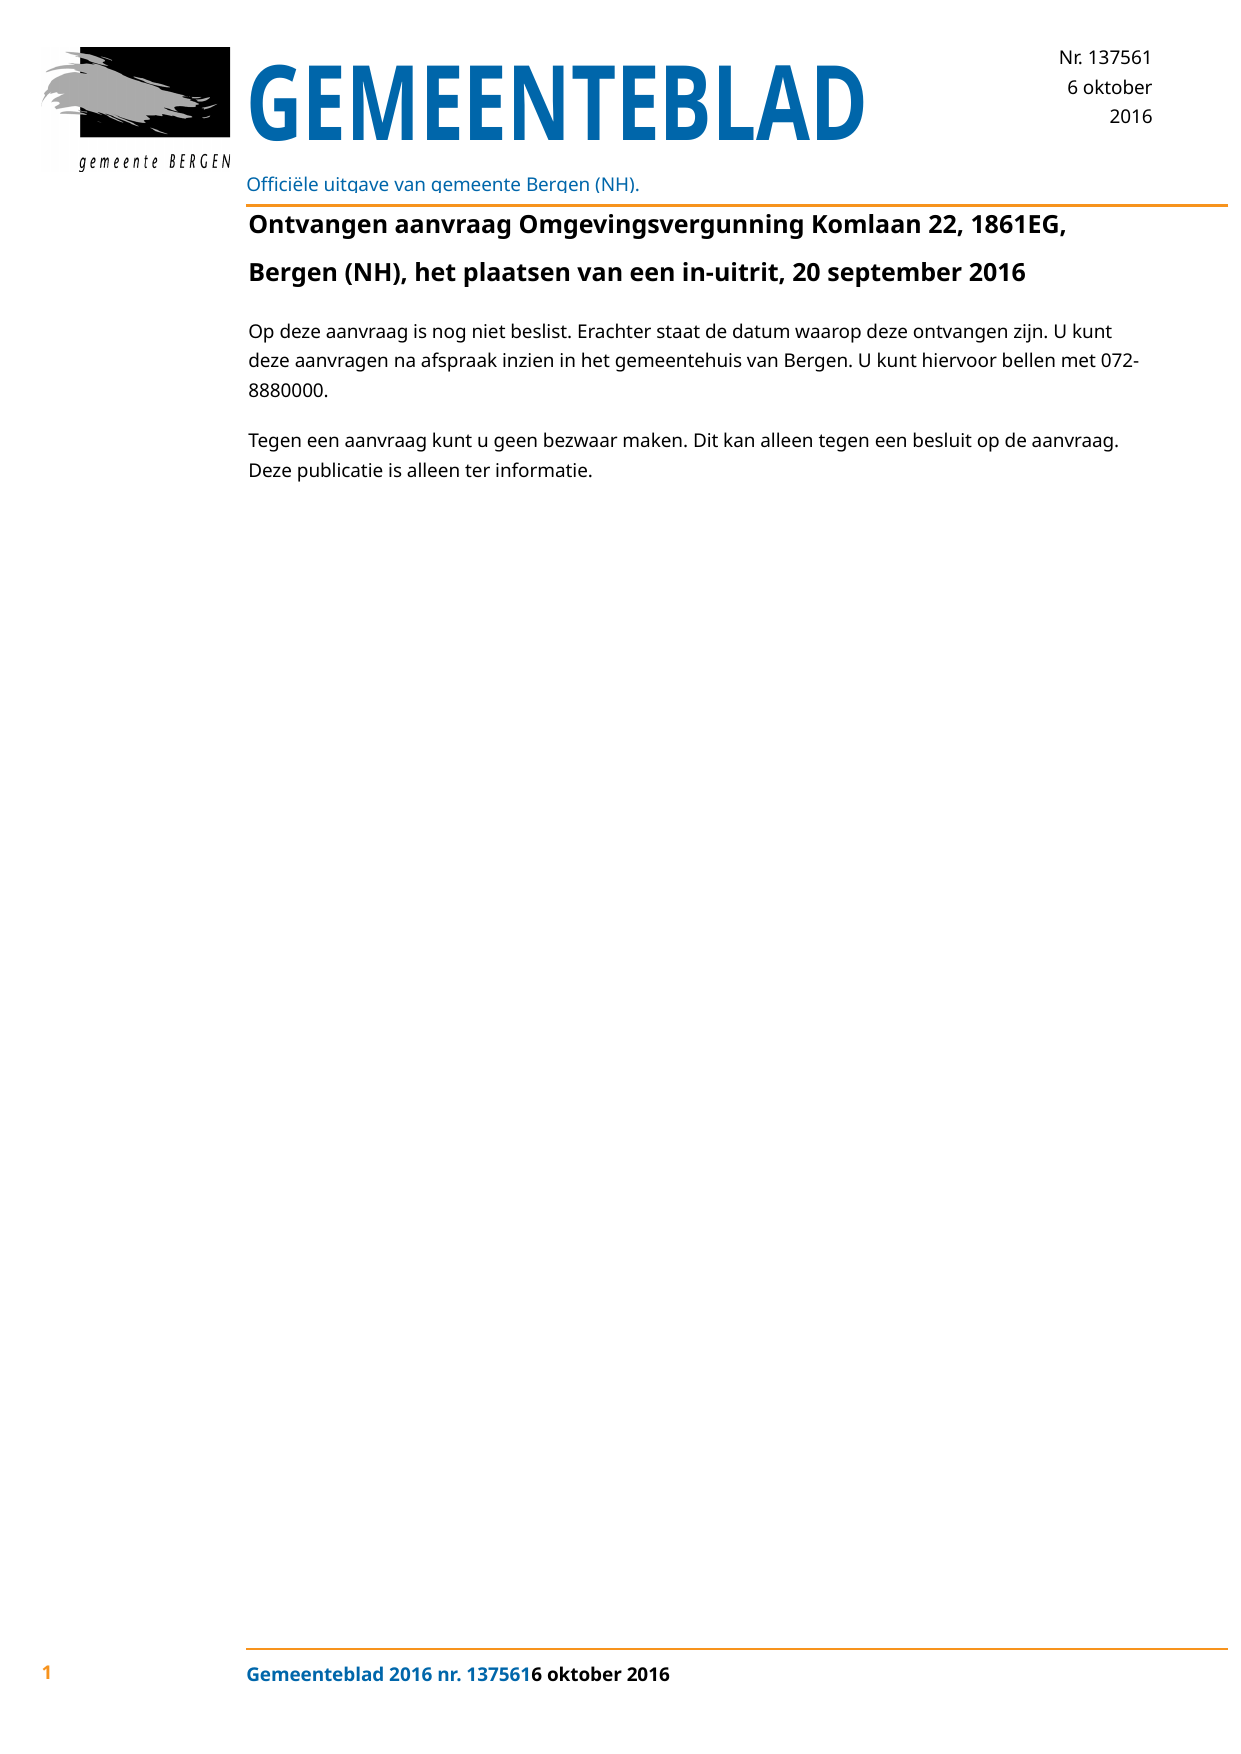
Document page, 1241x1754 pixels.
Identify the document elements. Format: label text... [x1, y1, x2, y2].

text Tegen een aanvraag kunt u geen bezwaar maken. Dit kan alleen tegen een besluit op de aanvraag. Deze publicatie is alleen ter informatie. [248, 427, 1152, 483]
text Op deze aanvraag is nog niet beslist. Erachter staat de datum waarop deze ontvangen zijn. U kunt deze aanvragen na afspraak inzien in het gemeentehuis van Bergen. U kunt hiervoor bellen met 072-8880000. [248, 318, 1152, 403]
text Ontvangen aanvraag Omgevingsvergunning Komlaan 22, 1861EG, Bergen (NH), het plaatsen van een in-uitrit, 20 september 2016 [248, 207, 1152, 288]
picture [41, 47, 231, 172]
